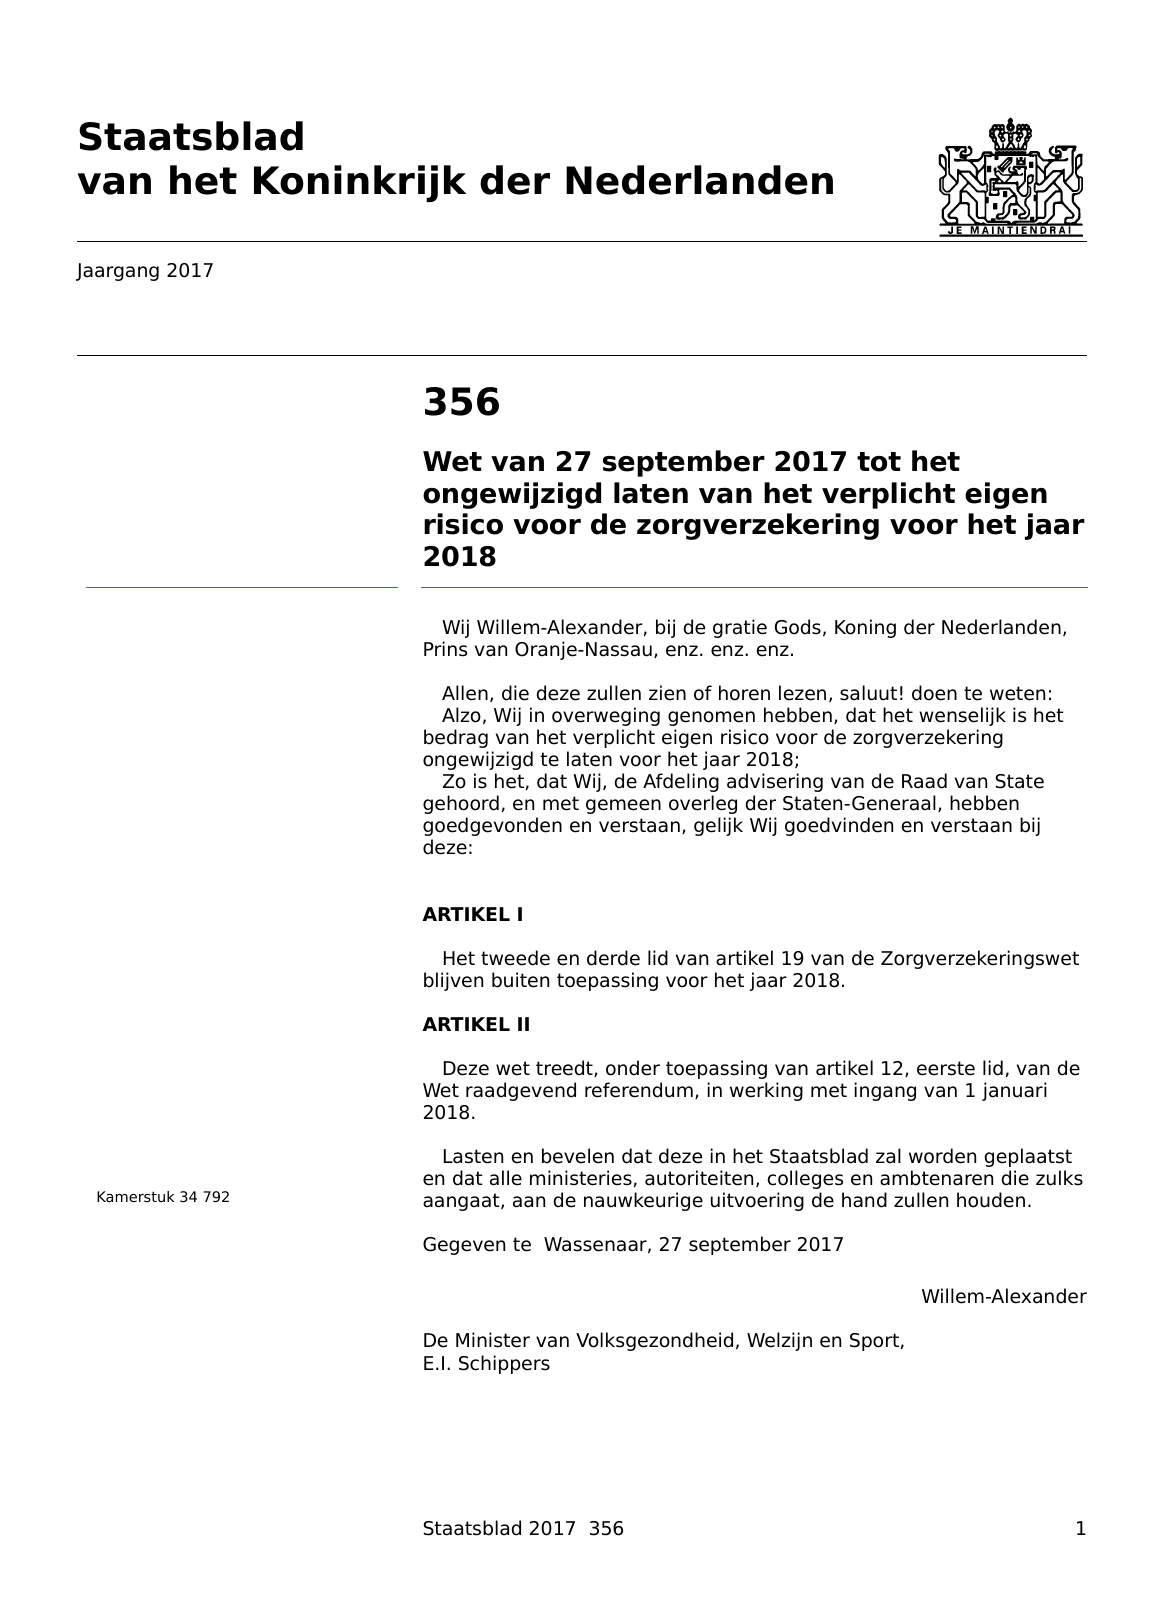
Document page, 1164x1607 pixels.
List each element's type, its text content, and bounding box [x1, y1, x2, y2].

text Lasten en bevelen dat deze in het Staatsblad zal worden geplaatst en dat alle ministeries, autoriteiten, colleges en ambtenaren die zulks aangaat, aan de nauwkeurige uitvoering de hand zullen houden. [422, 1146, 1087, 1212]
text Gegeven te Wassenaar, 27 september 2017 [422, 1234, 1087, 1256]
table_header [886, 100, 1087, 241]
text Wet van 27 september 2017 tot het ongewijzigd laten van het verplicht eigen risico voor de zorgverzekering voor het jaar 2018 [422, 447, 1087, 573]
text Het tweede en derde lid van artikel 19 van de Zorgverzekeringswet blijven buiten toepassing voor het jaar 2018. [422, 948, 1087, 992]
table_header Staatsblad van het Koninkrijk der Nederlanden [77, 100, 886, 241]
subtitle ARTIKEL I [422, 903, 1087, 926]
table_cell Jaargang 2017 [77, 242, 1087, 355]
text De Minister van Volksgezondheid, Welzijn en Sport, E.I. Schippers [422, 1330, 1087, 1374]
text Zo is het, dat Wij, de Afdeling advisering van de Raad van State gehoord, en met gemeen overleg der Staten-Generaal, hebben goedgevonden en verstaan, gelijk Wij goedvinden en verstaan bij deze: [422, 771, 1087, 859]
text Alzo, Wij in overweging genomen hebben, dat het wenselijk is het bedrag van het verplicht eigen risico voor de zorgverzekering ongewijzigd te laten voor het jaar 2018; [422, 705, 1087, 771]
subtitle 356 [422, 381, 1087, 424]
text Allen, die deze zullen zien of horen lezen, saluut! doen te weten: [422, 683, 1087, 705]
text Deze wet treedt, onder toepassing van artikel 12, eerste lid, van de Wet raadgevend referendum, in werking met ingang van 1 januari 2018. [422, 1058, 1087, 1124]
picture [936, 115, 1087, 240]
text Willem-Alexander [422, 1286, 1087, 1308]
subtitle ARTIKEL II [422, 1014, 1087, 1036]
text Kamerstuk 34 792 [77, 1189, 396, 1206]
text Wij Willem-Alexander, bij de gratie Gods, Koning der Nederlanden, Prins van Oranje-Nassau, enz. enz. enz. [422, 617, 1087, 661]
